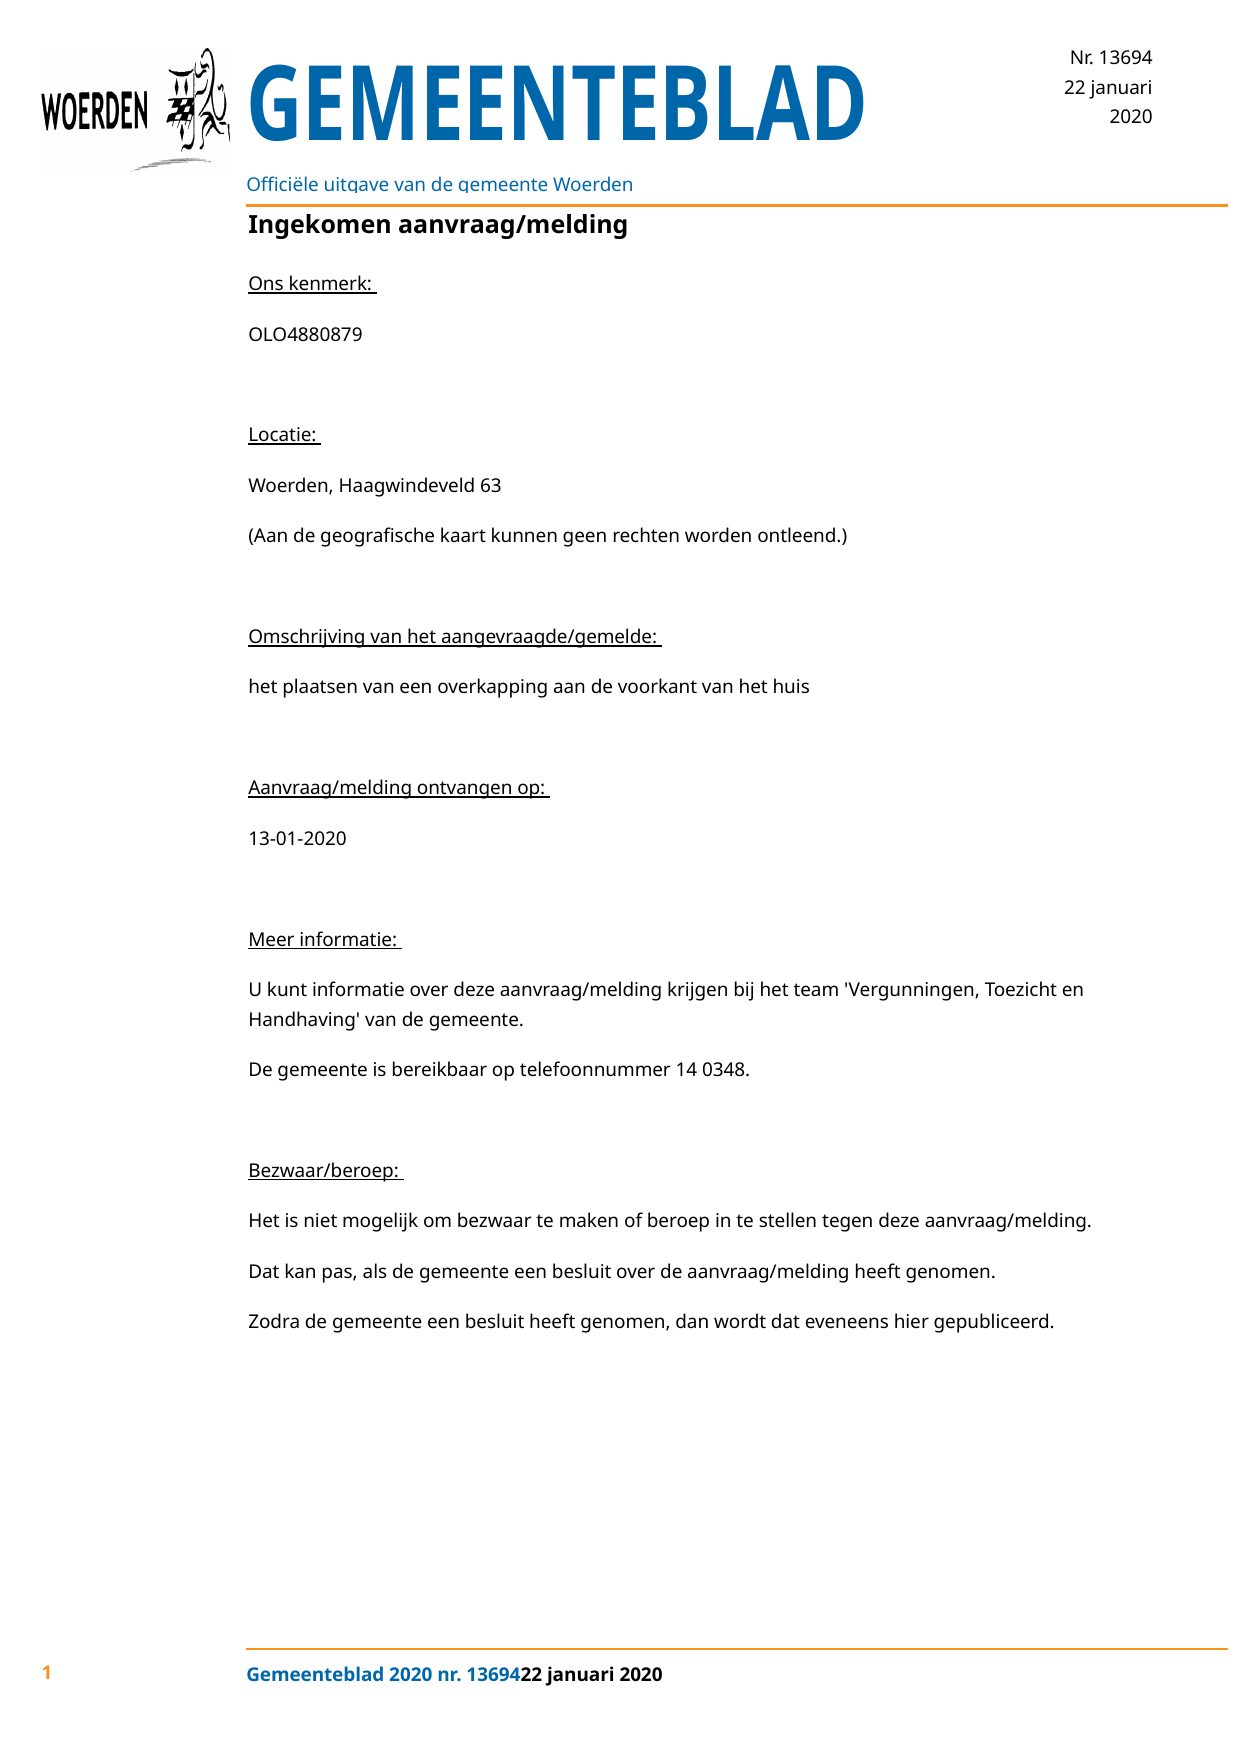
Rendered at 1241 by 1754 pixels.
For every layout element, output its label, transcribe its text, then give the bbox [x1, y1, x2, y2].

picture [41, 47, 231, 172]
text Bezwaar/beroep: [248, 1157, 1152, 1183]
text Meer informatie: [248, 926, 1152, 951]
text De gemeente is bereikbaar op telefoonnummer 14 0348. [248, 1056, 1152, 1082]
text 13-01-2020 [248, 825, 1152, 851]
text Ingekomen aanvraag/melding [248, 207, 1152, 241]
text Het is niet mogelijk om bezwaar te maken of beroep in te stellen tegen deze aanvraag/melding. [248, 1207, 1152, 1233]
text Omschrijving van het aangevraagde/gemelde: [248, 623, 1152, 649]
text Locatie: [248, 422, 1152, 447]
text (Aan de geografische kaart kunnen geen rechten worden ontleend.) [248, 522, 1152, 548]
text U kunt informatie over deze aanvraag/melding krijgen bij het team 'Vergunningen, Toezicht en Handhaving' van de gemeente. [248, 976, 1152, 1031]
text het plaatsen van een overkapping aan de voorkant van het huis [248, 674, 1152, 699]
text OLO4880879 [248, 321, 1152, 346]
text Ons kenmerk: [248, 270, 1152, 296]
text Aanvraag/melding ontvangen op: [248, 774, 1152, 800]
text Zodra de gemeente een besluit heeft genomen, dan wordt dat eveneens hier gepubliceerd. [248, 1308, 1152, 1334]
text Dat kan pas, als de gemeente een besluit over de aanvraag/melding heeft genomen. [248, 1258, 1152, 1283]
text Woerden, Haagwindeveld 63 [248, 472, 1152, 498]
